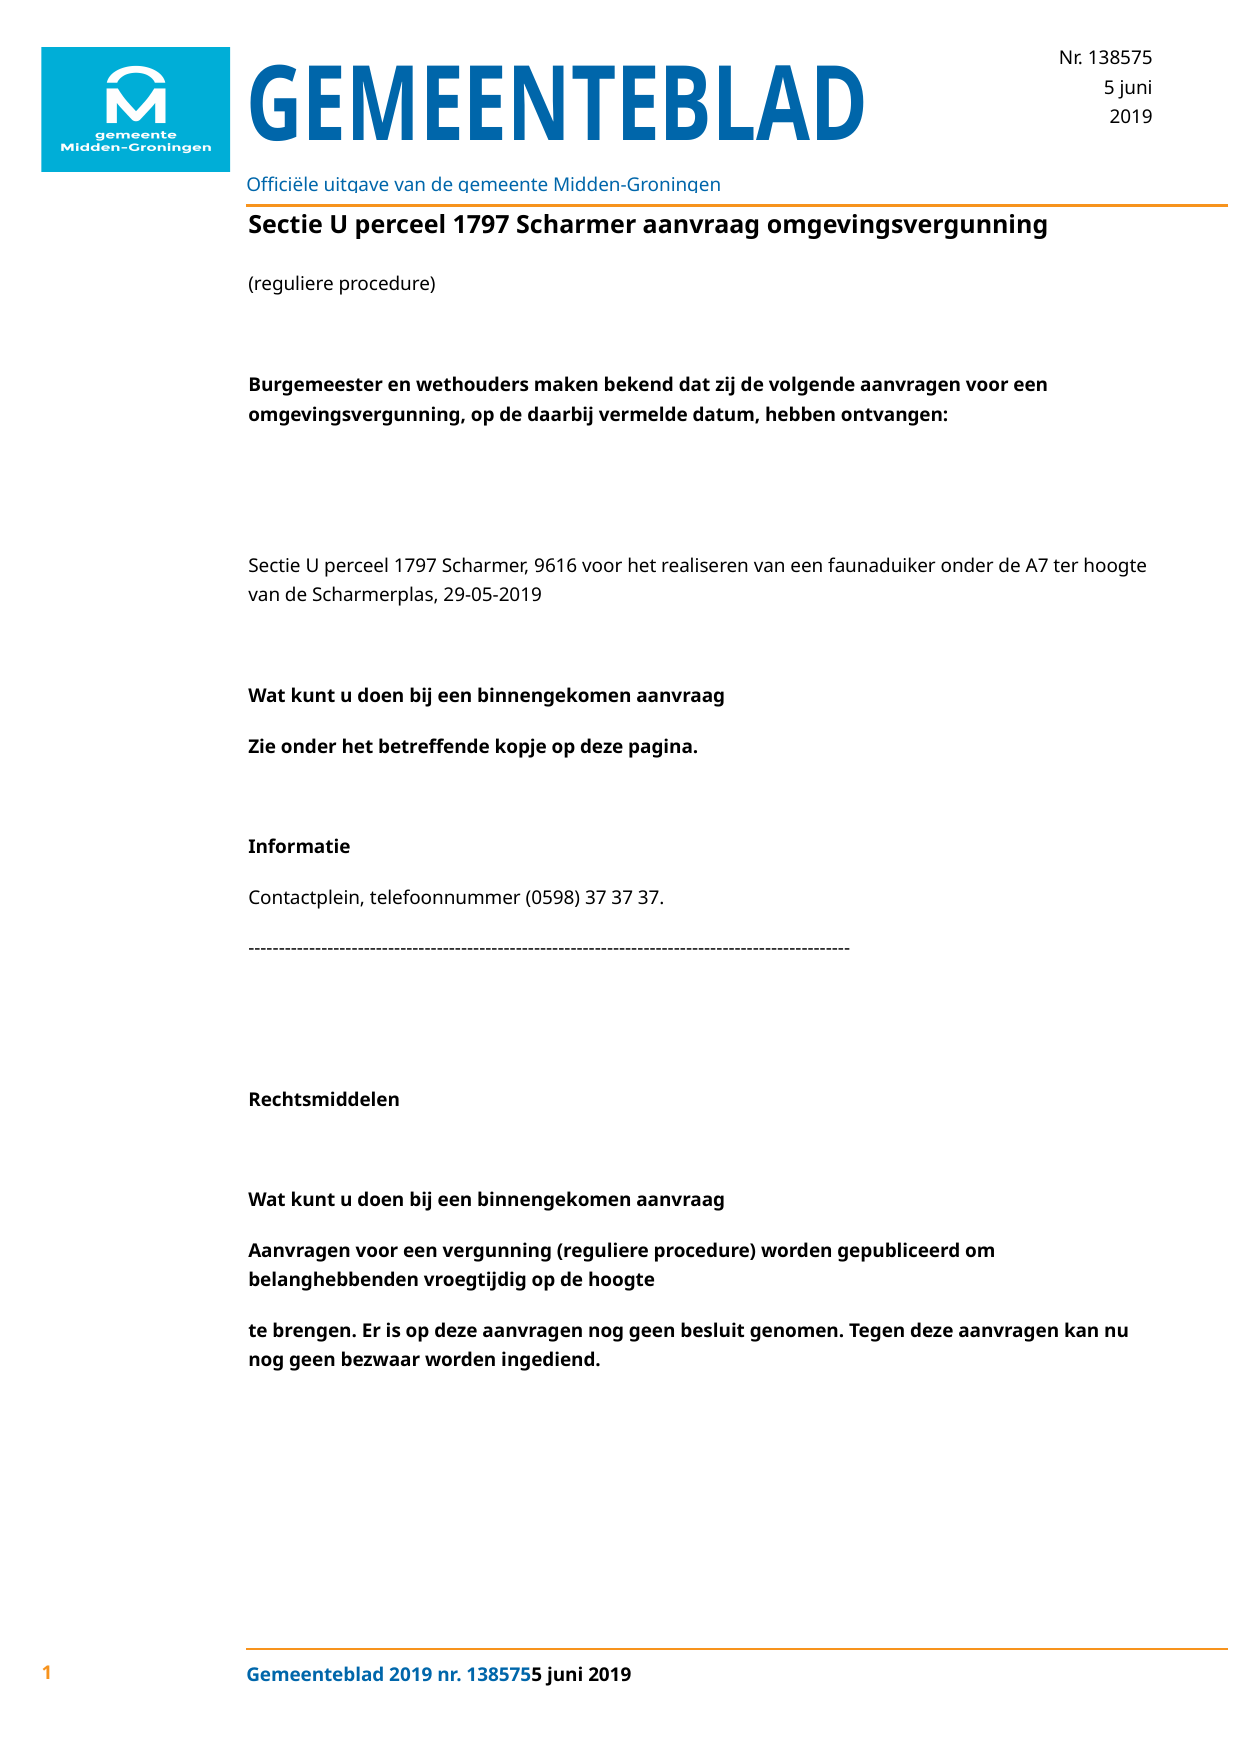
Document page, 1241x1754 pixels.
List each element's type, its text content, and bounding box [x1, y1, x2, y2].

text Wat kunt u doen bij een binnengekomen aanvraag [248, 682, 1152, 708]
text Informatie [248, 834, 1152, 859]
text Burgemeester en wethouders maken bekend dat zij de volgende aanvragen voor een omgevingsvergunning, op de daarbij vermelde datum, hebben ontvangen: [248, 371, 1152, 426]
text Rechtsmiddelen [248, 1086, 1152, 1111]
picture [184, 146, 190, 153]
picture [107, 89, 165, 122]
text Aanvragen voor een vergunning (reguliere procedure) worden gepubliceerd om belanghebbenden vroegtijdig op de hoogte [248, 1237, 1152, 1292]
text --------------------------------------------------------------------------------------------------- [248, 934, 1152, 960]
text Sectie U perceel 1797 Scharmer, 9616 voor het realiseren van een faunaduiker onder de A7 ter hoogte van de Scharmerplas, 29-05-2019 [248, 552, 1152, 607]
picture [108, 66, 164, 82]
text Sectie U perceel 1797 Scharmer aanvraag omgevingsvergunning [248, 207, 1152, 241]
text te brengen. Er is op deze aanvragen nog geen besluit genomen. Tegen deze aanvragen kan nu nog geen bezwaar worden ingediend. [248, 1317, 1152, 1372]
text Zie onder het betreffende kopje op deze pagina. [248, 733, 1152, 758]
text Contactplein, telefoonnummer (0598) 37 37 37. [248, 884, 1152, 910]
text (reguliere procedure) [248, 270, 1152, 296]
text Wat kunt u doen bij een binnengekomen aanvraag [248, 1187, 1152, 1212]
